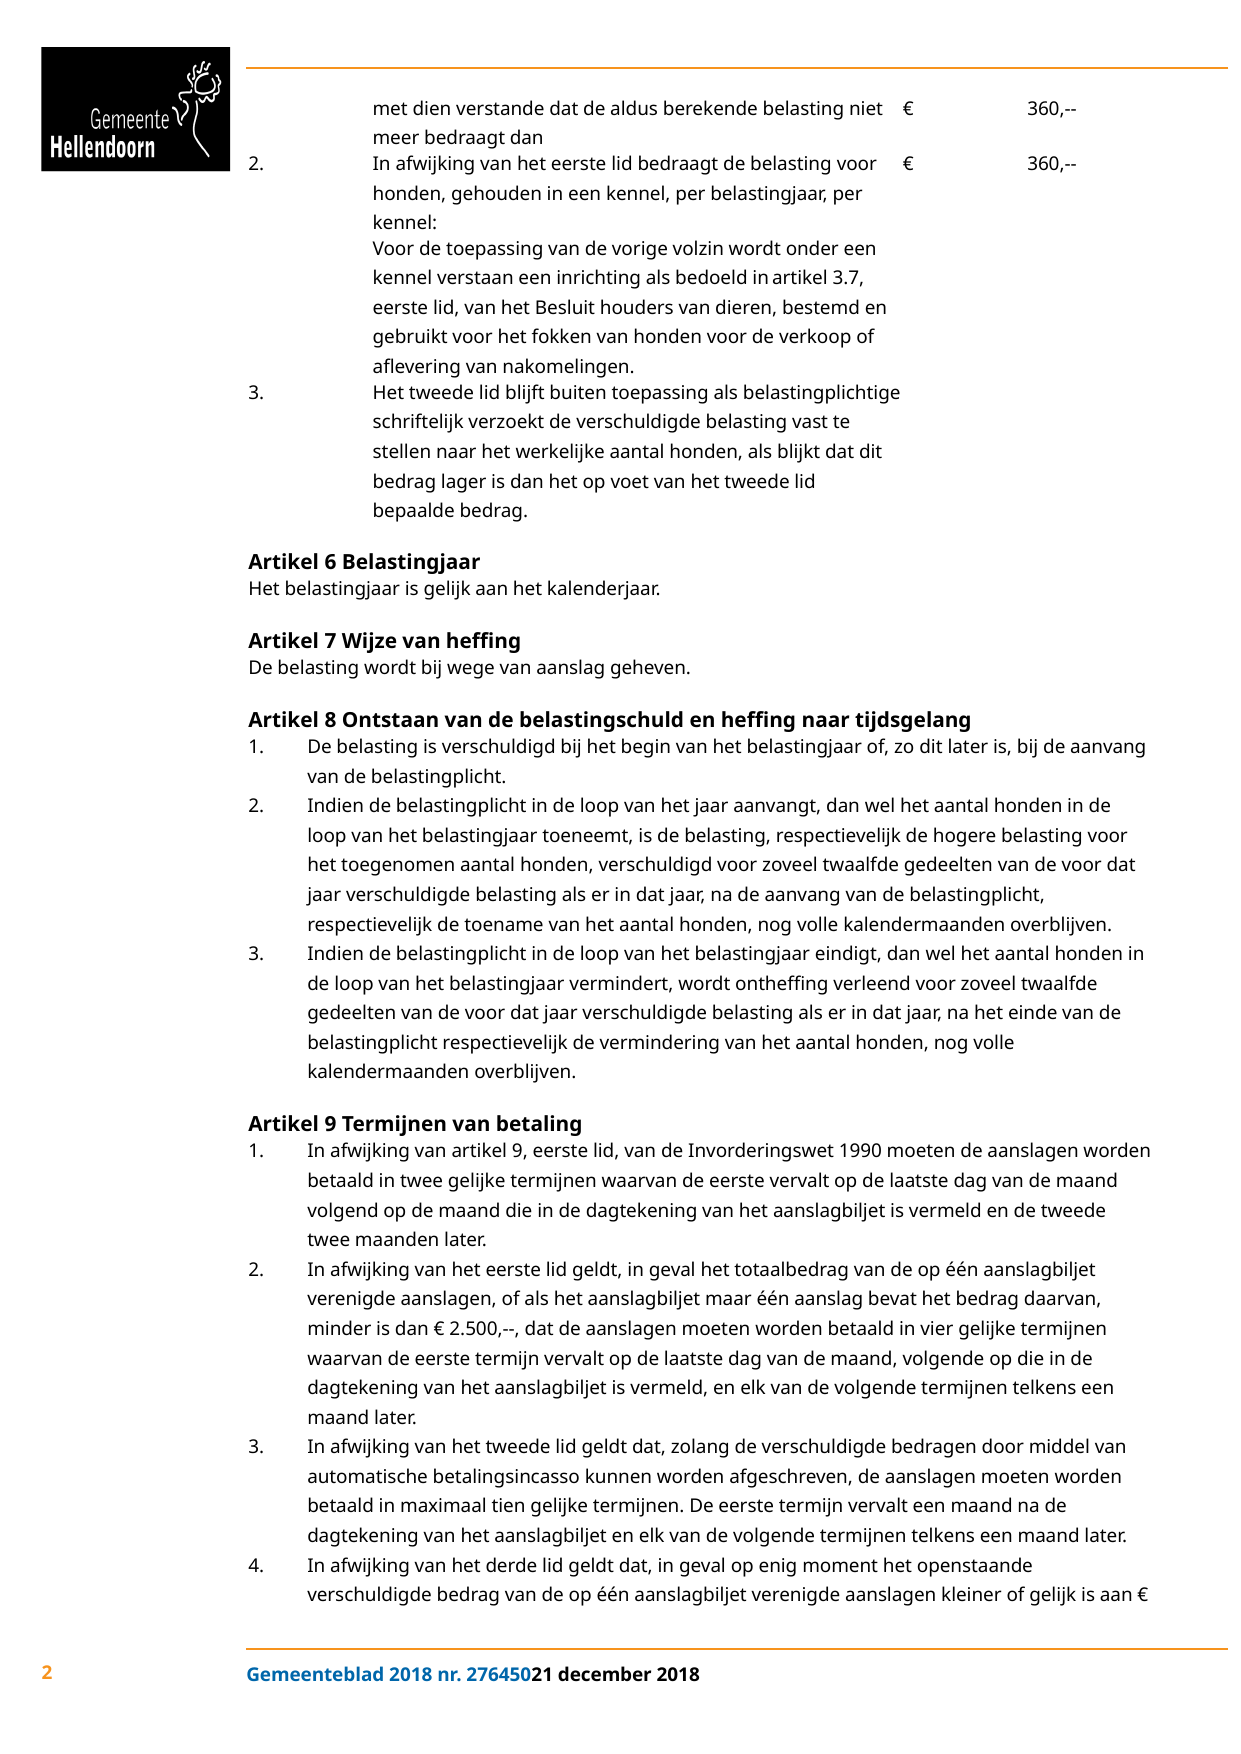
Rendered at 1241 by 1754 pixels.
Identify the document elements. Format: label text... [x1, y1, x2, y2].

table_cell [1027, 235, 1152, 379]
list Indien de belastingplicht in de loop van het jaar aanvangt, dan wel het aantal honden in de loop van het belastingjaar toeneemt, is de belasting, respectievelijk de hogere belasting voor het toegenomen aantal honden, verschuldigd voor zoveel twaalfde gedeelten van de voor dat jaar verschuldigde belasting als er in dat jaar, na de aanvang van de belastingplicht, respectievelijk de toename van het aantal honden, nog volle kalendermaanden overblijven. [248, 792, 1152, 937]
table_cell [248, 95, 372, 150]
table_cell [903, 379, 1027, 523]
picture [41, 47, 231, 172]
list In afwijking van het derde lid geldt dat, in geval op enig moment het openstaande verschuldigde bedrag van de op één aanslagbiljet verenigde aanslagen kleiner of gelijk is aan € [248, 1552, 1152, 1607]
table_cell [903, 235, 1027, 379]
table_cell 360,-- [1027, 150, 1152, 235]
table_cell [1027, 379, 1152, 523]
text Artikel 6 Belastingjaar [248, 547, 1152, 576]
text Artikel 9 Termijnen van betaling [248, 1109, 1152, 1138]
table_cell 2. [248, 150, 372, 235]
table_cell Voor de toepassing van de vorige volzin wordt onder een kennel verstaan een inrichting als bedoeld in artikel 3.7, eerste lid, van het Besluit houders van dieren, bestemd en gebruikt voor het fokken van honden voor de verkoop of aflevering van nakomelingen. [373, 235, 903, 379]
table_cell met dien verstande dat de aldus berekende belasting niet meer bedraagt dan [373, 95, 903, 150]
table_cell In afwijking van het eerste lid bedraagt de belasting voor honden, gehouden in een kennel, per belastingjaar, per kennel: [373, 150, 903, 235]
list Indien de belastingplicht in de loop van het belastingjaar eindigt, dan wel het aantal honden in de loop van het belastingjaar vermindert, wordt ontheffing verleend voor zoveel twaalfde gedeelten van de voor dat jaar verschuldigde belasting als er in dat jaar, na het einde van de belastingplicht respectievelijk de vermindering van het aantal honden, nog volle kalendermaanden overblijven. [248, 940, 1152, 1084]
text Artikel 7 Wijze van heffing [248, 626, 1152, 654]
table_cell € [903, 95, 1027, 150]
text De belasting wordt bij wege van aanslag geheven. [248, 654, 1152, 680]
table_cell 3. [248, 379, 372, 523]
list De belasting is verschuldigd bij het begin van het belastingjaar of, zo dit later is, bij de aanvang van de belastingplicht. [248, 733, 1152, 789]
list In afwijking van het eerste lid geldt, in geval het totaalbedrag van de op één aanslagbiljet verenigde aanslagen, of als het aanslagbiljet maar één aanslag bevat het bedrag daarvan, minder is dan € 2.500,--, dat de aanslagen moeten worden betaald in vier gelijke termijnen waarvan de eerste termijn vervalt op de laatste dag van de maand, volgende op die in de dagtekening van het aanslagbiljet is vermeld, en elk van de volgende termijnen telkens een maand later. [248, 1256, 1152, 1429]
table_cell [248, 235, 372, 379]
table_cell 360,-- [1027, 95, 1152, 150]
table_cell Het tweede lid blijft buiten toepassing als belastingplichtige schriftelijk verzoekt de verschuldigde belasting vast te stellen naar het werkelijke aantal honden, als blijkt dat dit bedrag lager is dan het op voet van het tweede lid bepaalde bedrag. [373, 379, 903, 523]
text Het belastingjaar is gelijk aan het kalenderjaar. [248, 576, 1152, 601]
table_cell € [903, 150, 1027, 235]
list In afwijking van het tweede lid geldt dat, zolang de verschuldigde bedragen door middel van automatische betalingsincasso kunnen worden afgeschreven, de aanslagen moeten worden betaald in maximaal tien gelijke termijnen. De eerste termijn vervalt een maand na de dagtekening van het aanslagbiljet en elk van de volgende termijnen telkens een maand later. [248, 1433, 1152, 1548]
text Artikel 8 Ontstaan van de belastingschuld en heffing naar tijdsgelang [248, 705, 1152, 733]
list In afwijking van artikel 9, eerste lid, van de Invorderingswet 1990 moeten de aanslagen worden betaald in twee gelijke termijnen waarvan de eerste vervalt op de laatste dag van de maand volgend op de maand die in de dagtekening van het aanslagbiljet is vermeld en de tweede twee maanden later. [248, 1138, 1152, 1252]
